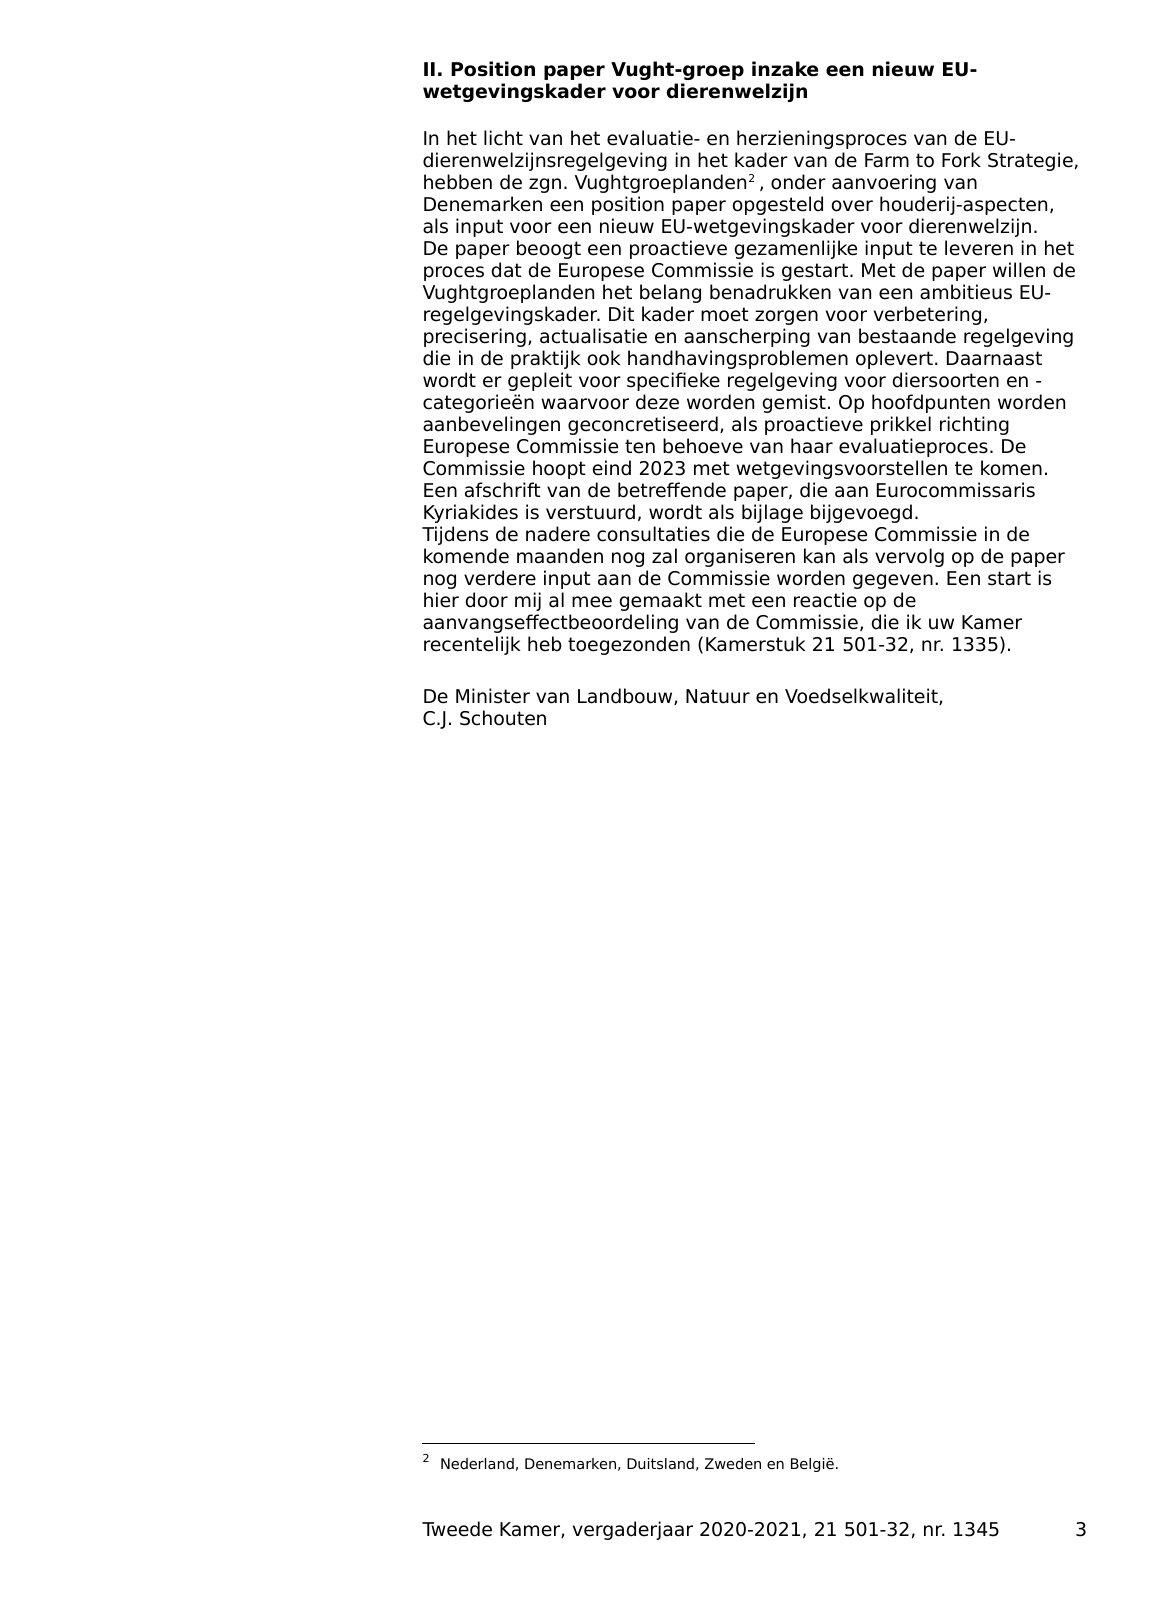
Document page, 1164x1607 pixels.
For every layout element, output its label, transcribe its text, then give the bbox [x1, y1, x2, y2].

text De paper beoogt een proactieve gezamenlijke input te leveren in het proces dat de Europese Commissie is gestart. Met de paper willen de Vughtgroeplanden het belang benadrukken van een ambitieus EU-regelgevingskader. Dit kader moet zorgen voor verbetering, precisering, actualisatie en aanscherping van bestaande regelgeving die in de praktijk ook handhavingsproblemen oplevert. Daarnaast wordt er gepleit voor specifieke regelgeving voor diersoorten en -categorieën waarvoor deze worden gemist. Op hoofdpunten worden aanbevelingen geconcretiseerd, als proactieve prikkel richting Europese Commissie ten behoeve van haar evaluatieproces. De Commissie hoopt eind 2023 met wetgevingsvoorstellen te komen. Een afschrift van de betreffende paper, die aan Eurocommissaris Kyriakides is verstuurd, wordt als bijlage bijgevoegd. [422, 238, 1087, 524]
text Nederland, Denemarken, Duitsland, Zweden en België. [422, 1452, 1087, 1474]
subtitle II. Position paper Vught-groep inzake een nieuw EU-wetgevingskader voor dierenwelzijn [422, 59, 1087, 103]
text Tijdens de nadere consultaties die de Europese Commissie in de komende maanden nog zal organiseren kan als vervolg op de paper nog verdere input aan de Commissie worden gegeven. Een start is hier door mij al mee gemaakt met een reactie op de aanvangseffectbeoordeling van de Commissie, die ik uw Kamer recentelijk heb toegezonden (Kamerstuk 21 501-32, nr. 1335). [422, 524, 1087, 656]
text In het licht van het evaluatie- en herzieningsproces van de EU-dierenwelzijnsregelgeving in het kader van de Farm to Fork Strategie, hebben de zgn. Vughtgroeplanden, onder aanvoering van Denemarken een position paper opgesteld over houderij-aspecten, als input voor een nieuw EU-wetgevingskader voor dierenwelzijn. [422, 128, 1087, 238]
text De Minister van Landbouw, Natuur en Voedselkwaliteit, C.J. Schouten [422, 686, 1087, 729]
